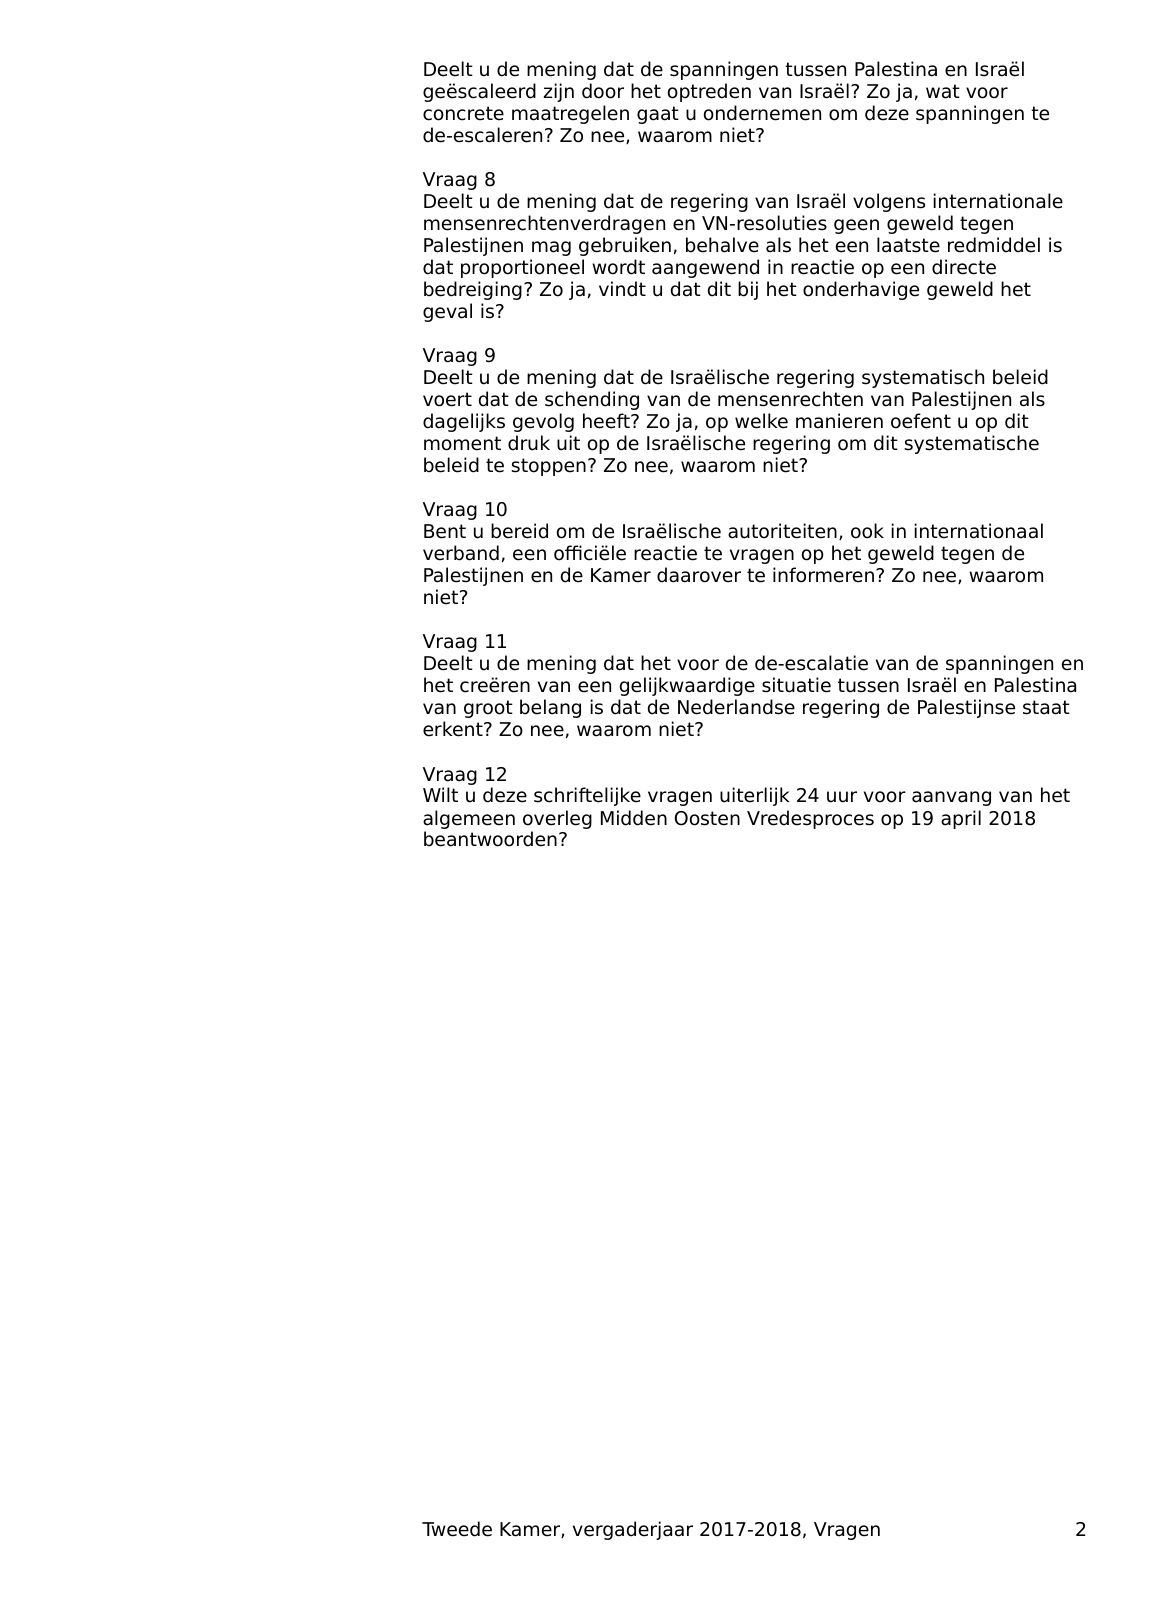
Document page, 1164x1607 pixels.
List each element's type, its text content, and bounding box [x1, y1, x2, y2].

text Vraag 9 [422, 345, 1087, 367]
text Vraag 10 [422, 499, 1087, 521]
text Deelt u de mening dat het voor de de-escalatie van de spanningen en het creëren van een gelijkwaardige situatie tussen Israël en Palestina van groot belang is dat de Nederlandse regering de Palestijnse staat erkent? Zo nee, waarom niet? [422, 653, 1087, 741]
text Deelt u de mening dat de regering van Israël volgens internationale mensenrechtenverdragen en VN-resoluties geen geweld tegen Palestijnen mag gebruiken, behalve als het een laatste redmiddel is dat proportioneel wordt aangewend in reactie op een directe bedreiging? Zo ja, vindt u dat dit bij het onderhavige geweld het geval is? [422, 191, 1087, 323]
text Vraag 11 [422, 631, 1087, 653]
text Deelt u de mening dat de Israëlische regering systematisch beleid voert dat de schending van de mensenrechten van Palestijnen als dagelijks gevolg heeft? Zo ja, op welke manieren oefent u op dit moment druk uit op de Israëlische regering om dit systematische beleid te stoppen? Zo nee, waarom niet? [422, 367, 1087, 477]
text Deelt u de mening dat de spanningen tussen Palestina en Israël geëscaleerd zijn door het optreden van Israël? Zo ja, wat voor concrete maatregelen gaat u ondernemen om deze spanningen te de-escaleren? Zo nee, waarom niet? [422, 59, 1087, 147]
text Bent u bereid om de Israëlische autoriteiten, ook in internationaal verband, een officiële reactie te vragen op het geweld tegen de Palestijnen en de Kamer daarover te informeren? Zo nee, waarom niet? [422, 521, 1087, 609]
text Wilt u deze schriftelijke vragen uiterlijk 24 uur voor aanvang van het algemeen overleg Midden Oosten Vredesproces op 19 april 2018 beantwoorden? [422, 785, 1087, 851]
text Vraag 12 [422, 763, 1087, 785]
text Vraag 8 [422, 169, 1087, 191]
